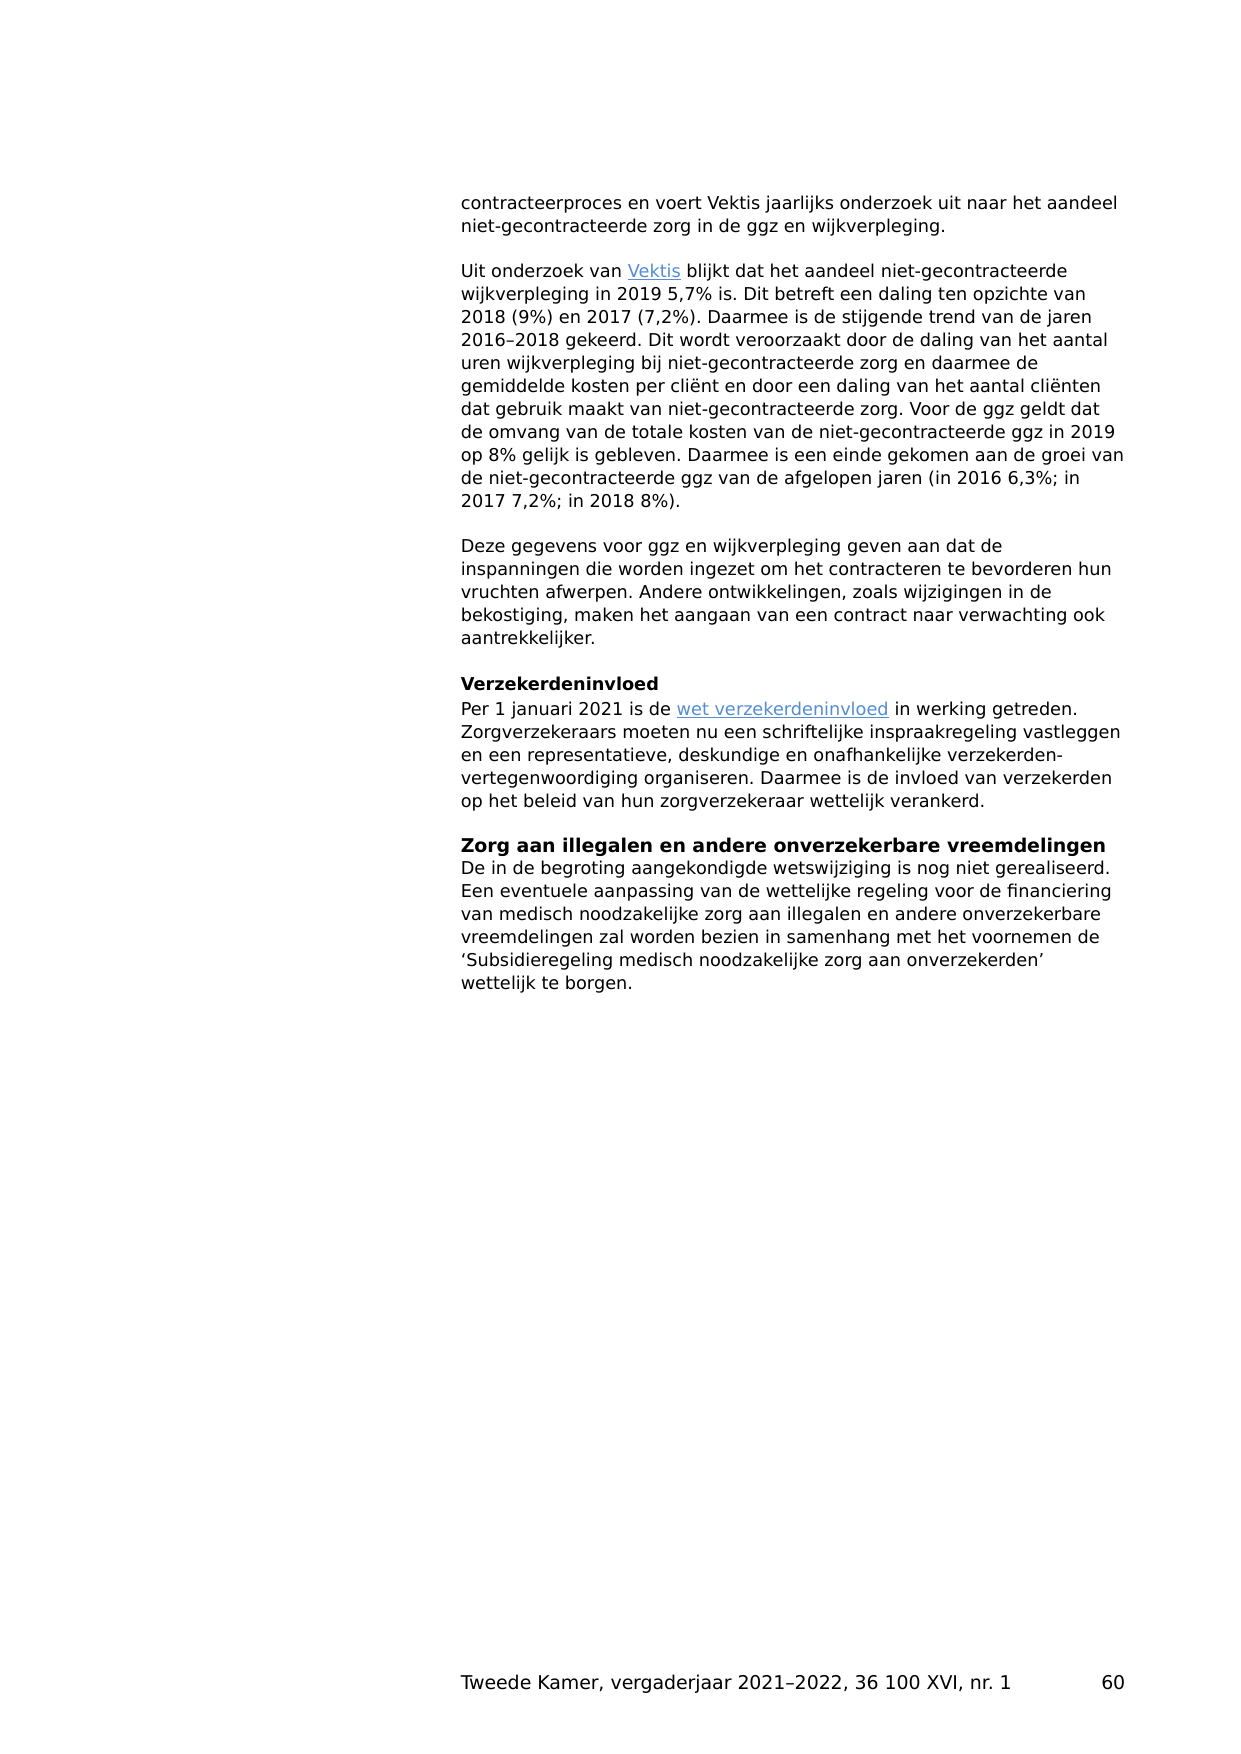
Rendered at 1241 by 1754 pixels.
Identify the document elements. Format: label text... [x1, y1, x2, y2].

text contracteerproces en voert Vektis jaarlijks onderzoek uit naar het aandeel niet-gecontracteerde zorg in de ggz en wijkverpleging. [461, 191, 1125, 237]
text Deze gegevens voor ggz en wijkverpleging geven aan dat de inspanningen die worden ingezet om het contracteren te bevorderen hun vruchten afwerpen. Andere ontwikkelingen, zoals wijzigingen in de bekostiging, maken het aangaan van een contract naar verwachting ook aantrekkelijker. [461, 534, 1125, 649]
text Per 1 januari 2021 is de wet verzekerdeninvloed in werking getreden. Zorgverzekeraars moeten nu een schriftelijke inspraakregeling vastleggen en een representatieve, deskundige en onafhankelijke verzekerden-vertegenwoordiging organiseren. Daarmee is de invloed van verzekerden op het beleid van hun zorgverzekeraar wettelijk verankerd. [461, 697, 1125, 812]
text Uit onderzoek van Vektis blijkt dat het aandeel niet-gecontracteerde wijkverpleging in 2019 5,7% is. Dit betreft een daling ten opzichte van 2018 (9%) en 2017 (7,2%). Daarmee is de stijgende trend van de jaren 2016–2018 gekeerd. Dit wordt veroorzaakt door de daling van het aantal uren wijkverpleging bij niet-gecontracteerde zorg en daarmee de gemiddelde kosten per cliënt en door een daling van het aantal cliënten dat gebruik maakt van niet-gecontracteerde zorg. Voor de ggz geldt dat de omvang van de totale kosten van de niet-gecontracteerde ggz in 2019 op 8% gelijk is gebleven. Daarmee is een einde gekomen aan de groei van de niet-gecontracteerde ggz van de afgelopen jaren (in 2016 6,3%; in 2017 7,2%; in 2018 8%). [461, 259, 1125, 512]
text Zorg aan illegalen en andere onverzekerbare vreemdelingen [461, 834, 1125, 856]
text Verzekerdeninvloed [461, 672, 1125, 695]
text De in de begroting aangekondigde wetswijziging is nog niet gerealiseerd. Een eventuele aanpassing van de wettelijke regeling voor de financiering van medisch noodzakelijke zorg aan illegalen en andere onverzekerbare vreemdelingen zal worden bezien in samenhang met het voornemen de ‘Subsidieregeling medisch noodzakelijke zorg aan onverzekerden’ wettelijk te borgen. [461, 856, 1125, 994]
